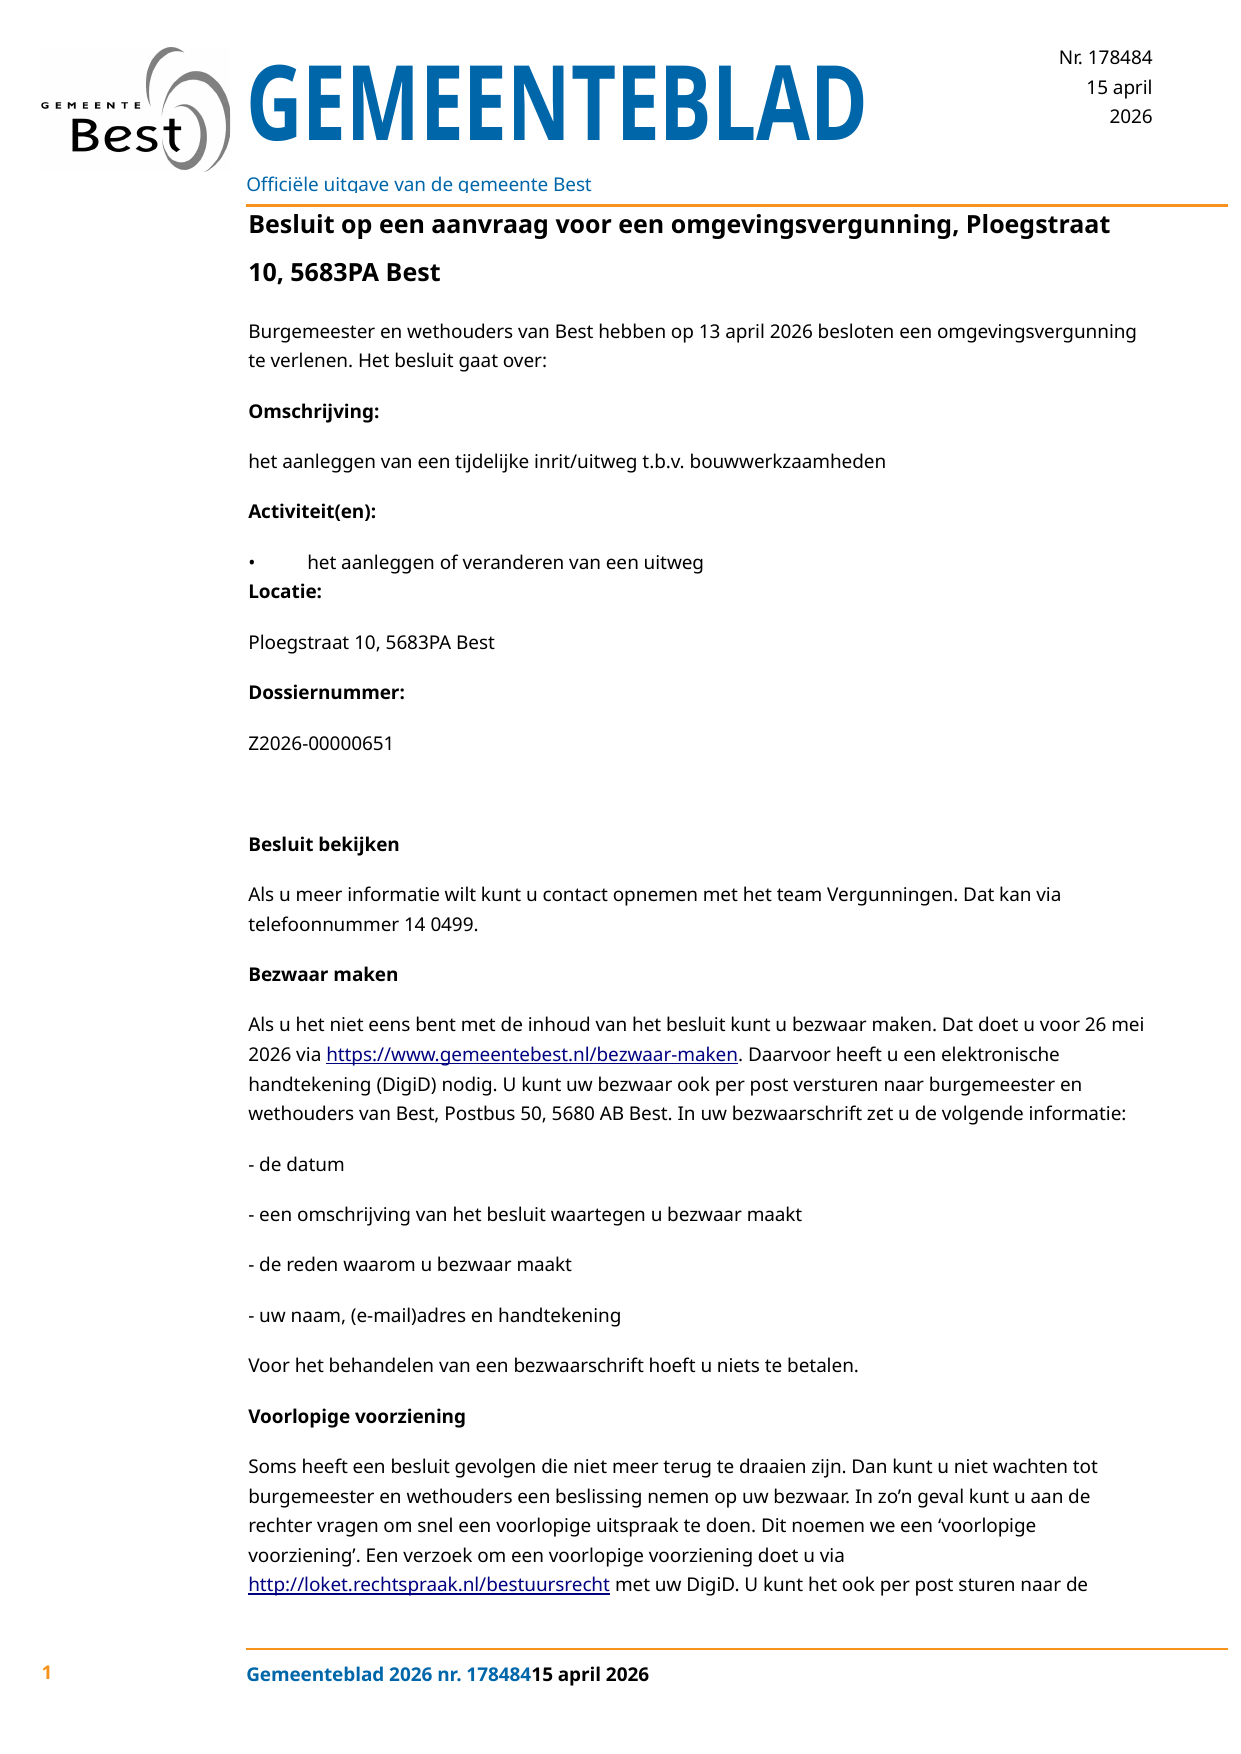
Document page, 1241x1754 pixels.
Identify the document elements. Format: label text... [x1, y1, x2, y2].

text - de datum [248, 1151, 1152, 1177]
text - een omschrijving van het besluit waartegen u bezwaar maakt [248, 1201, 1152, 1227]
text Bezwaar maken [248, 961, 1152, 987]
text Besluit op een aanvraag voor een omgevingsvergunning, Ploegstraat 10, 5683PA Best [248, 207, 1152, 288]
text Voorlopige voorziening [248, 1403, 1152, 1429]
text Voor het behandelen van een bezwaarschrift hoeft u niets te betalen. [248, 1352, 1152, 1378]
text Dossiernummer: [248, 679, 1152, 705]
text het aanleggen van een tijdelijke inrit/uitweg t.b.v. bouwwerkzaamheden [248, 448, 1152, 474]
text Locatie: [248, 579, 1152, 604]
text Soms heeft een besluit gevolgen die niet meer terug te draaien zijn. Dan kunt u niet wachten tot burgemeester en wethouders een beslissing nemen op uw bezwaar. In zo’n geval kunt u aan de rechter vragen om snel een voorlopige uitspraak te doen. Dit noemen we een ‘voorlopige voorziening’. Een verzoek om een voorlopige voorziening doet u via http://loket.rechtspraak.nl/bestuursrecht met uw DigiD. U kunt het ook per post sturen naar de [248, 1453, 1152, 1597]
text Als u het niet eens bent met de inhoud van het besluit kunt u bezwaar maken. Dat doet u voor 26 mei 2026 via https://www.gemeentebest.nl/bezwaar-maken. Daarvoor heeft u een elektronische handtekening (DigiD) nodig. U kunt uw bezwaar ook per post versturen naar burgemeester en wethouders van Best, Postbus 50, 5680 AB Best. In uw bezwaarschrift zet u de volgende informatie: [248, 1012, 1152, 1126]
text Besluit bekijken [248, 831, 1152, 857]
text Ploegstraat 10, 5683PA Best [248, 629, 1152, 655]
text - de reden waarom u bezwaar maakt [248, 1252, 1152, 1277]
text Omschrijving: [248, 398, 1152, 424]
text Activiteit(en): [248, 499, 1152, 524]
text Burgemeester en wethouders van Best hebben op 13 april 2026 besloten een omgevingsvergunning te verlenen. Het besluit gaat over: [248, 318, 1152, 373]
picture [41, 47, 231, 172]
text - uw naam, (e-mail)adres en handtekening [248, 1302, 1152, 1328]
list het aanleggen of veranderen van een uitweg [248, 549, 1152, 575]
text Als u meer informatie wilt kunt u contact opnemen met het team Vergunningen. Dat kan via telefoonnummer 14 0499. [248, 881, 1152, 937]
text Z2026-00000651 [248, 730, 1152, 756]
